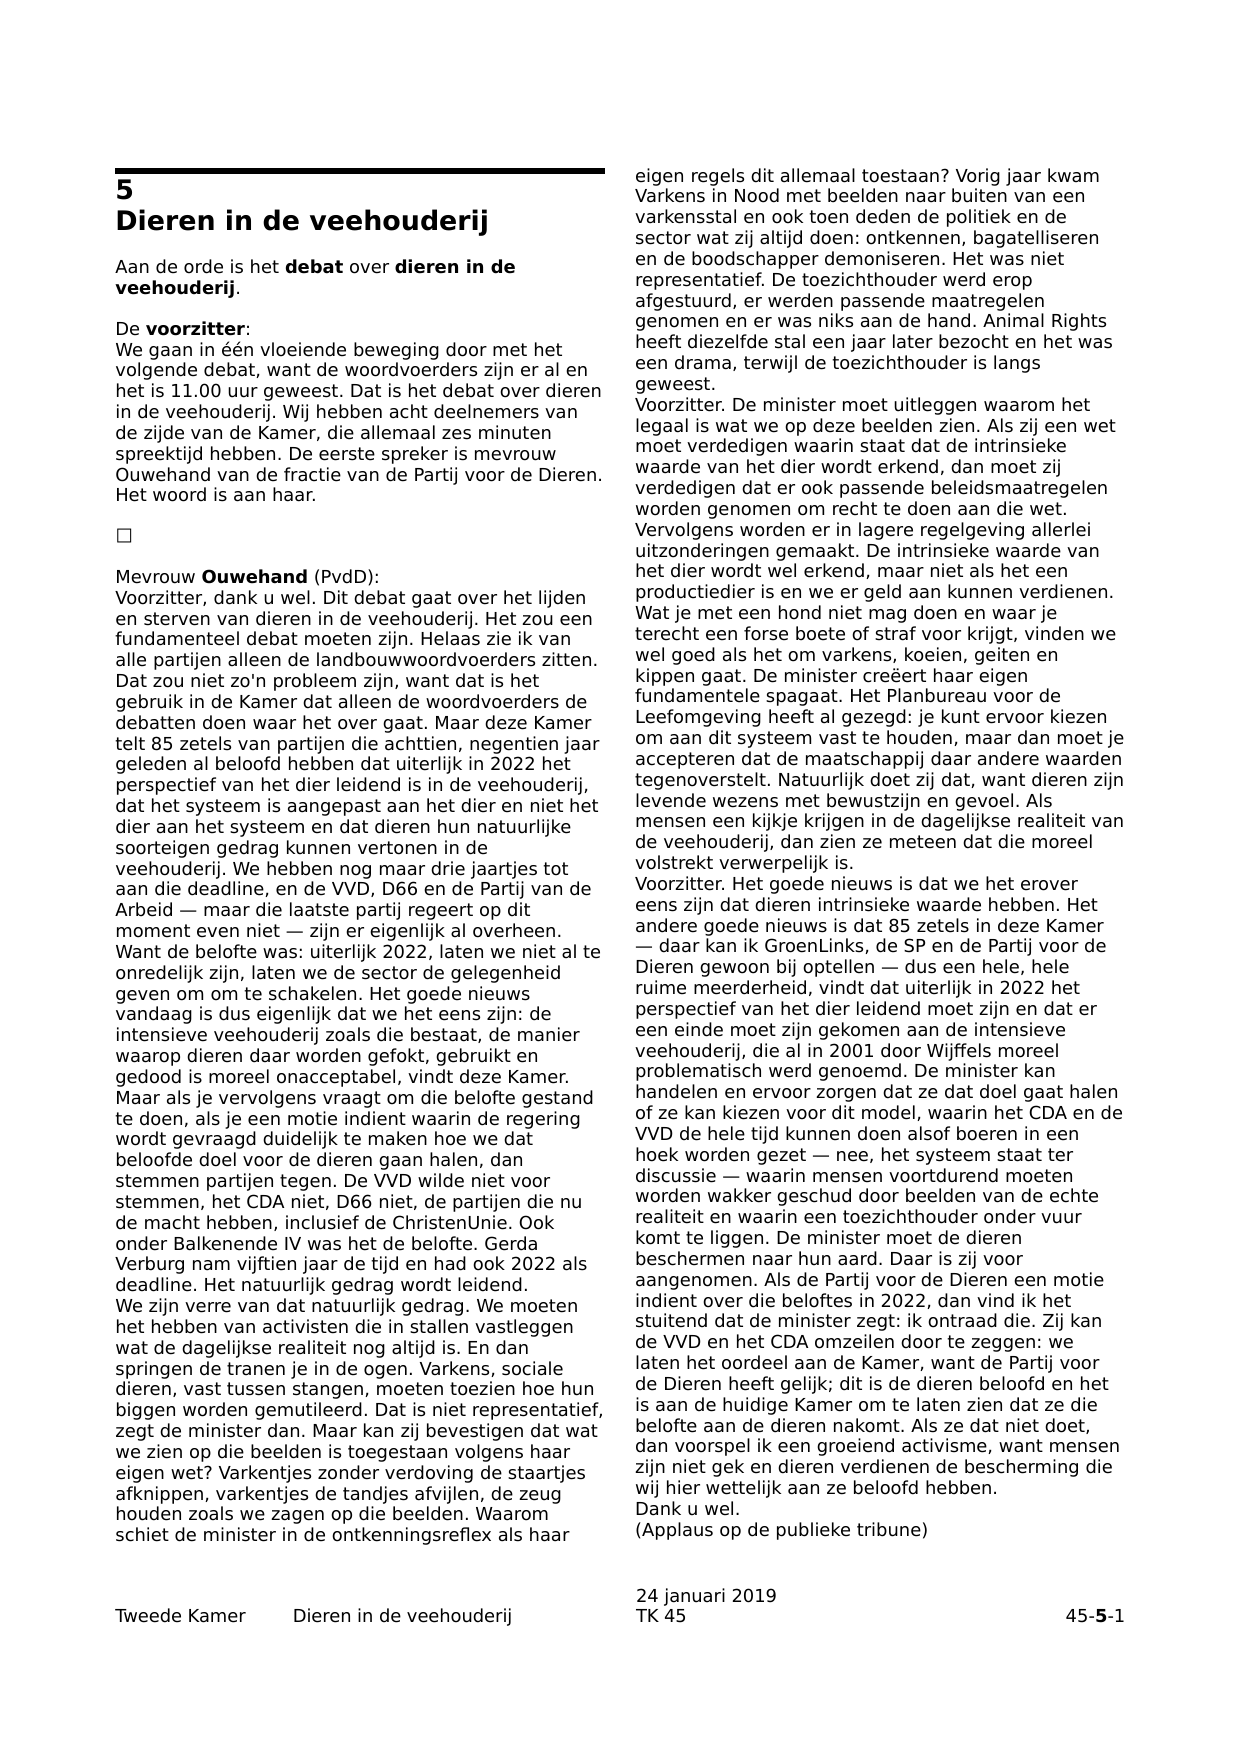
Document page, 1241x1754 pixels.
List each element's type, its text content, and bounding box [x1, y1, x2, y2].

text ⬜ [115, 526, 605, 547]
text (Applaus op de publieke tribune) [635, 1519, 1125, 1540]
text Dank u wel. [635, 1499, 1125, 1519]
text eigen regels dit allemaal toestaan? Vorig jaar kwam Varkens in Nood met beelden naar buiten van een varkensstal en ook toen deden de politiek en de sector wat zij altijd doen: ontkennen, bagatelliseren en de boodschapper demoniseren. Het was niet representatief. De toezichthouder werd erop afgestuurd, er werden passende maatregelen genomen en er was niks aan de hand. Animal Rights heeft diezelfde stal een jaar later bezocht en het was een drama, terwijl de toezichthouder is langs geweest. [635, 165, 1125, 394]
text De voorzitter: [115, 318, 605, 339]
text Voorzitter. De minister moet uitleggen waarom het legaal is wat we op deze beelden zien. Als zij een wet moet verdedigen waarin staat dat de intrinsieke waarde van het dier wordt erkend, dan moet zij verdedigen dat er ook passende beleidsmaatregelen worden genomen om recht te doen aan die wet. Vervolgens worden er in lagere regelgeving allerlei uitzonderingen gemaakt. De intrinsieke waarde van het dier wordt wel erkend, maar niet als het een productiedier is en we er geld aan kunnen verdienen. Wat je met een hond niet mag doen en waar je terecht een forse boete of straf voor krijgt, vinden we wel goed als het om varkens, koeien, geiten en kippen gaat. De minister creëert haar eigen fundamentele spagaat. Het Planbureau voor de Leefomgeving heeft al gezegd: je kunt ervoor kiezen om aan dit systeem vast te houden, maar dan moet je accepteren dat de maatschappij daar andere waarden tegenoverstelt. Natuurlijk doet zij dat, want dieren zijn levende wezens met bewustzijn en gevoel. Als mensen een kijkje krijgen in de dagelijkse realiteit van de veehouderij, dan zien ze meteen dat die moreel volstrekt verwerpelijk is. [635, 394, 1125, 874]
text Voorzitter. Het goede nieuws is dat we het erover eens zijn dat dieren intrinsieke waarde hebben. Het andere goede nieuws is dat 85 zetels in deze Kamer — daar kan ik GroenLinks, de SP en de Partij voor de Dieren gewoon bij optellen — dus een hele, hele ruime meerderheid, vindt dat uiterlijk in 2022 het perspectief van het dier leidend moet zijn en dat er een einde moet zijn gekomen aan de intensieve veehouderij, die al in 2001 door Wijffels moreel problematisch werd genoemd. De minister kan handelen en ervoor zorgen dat ze dat doel gaat halen of ze kan kiezen voor dit model, waarin het CDA en de VVD de hele tijd kunnen doen alsof boeren in een hoek worden gezet — nee, het systeem staat ter discussie — waarin mensen voortdurend moeten worden wakker geschud door beelden van de echte realiteit en waarin een toezichthouder onder vuur komt te liggen. De minister moet de dieren beschermen naar hun aard. Daar is zij voor aangenomen. Als de Partij voor de Dieren een motie indient over die beloftes in 2022, dan vind ik het stuitend dat de minister zegt: ik ontraad die. Zij kan de VVD en het CDA omzeilen door te zeggen: we laten het oordeel aan de Kamer, want de Partij voor de Dieren heeft gelijk; dit is de dieren beloofd en het is aan de huidige Kamer om te laten zien dat ze die belofte aan de dieren nakomt. Als ze dat niet doet, dan voorspel ik een groeiend activisme, want mensen zijn niet gek en dieren verdienen de bescherming die wij hier wettelijk aan ze beloofd hebben. [635, 874, 1125, 1499]
text Voorzitter, dank u wel. Dit debat gaat over het lijden en sterven van dieren in de veehouderij. Het zou een fundamenteel debat moeten zijn. Helaas zie ik van alle partijen alleen de landbouwwoordvoerders zitten. Dat zou niet zo'n probleem zijn, want dat is het gebruik in de Kamer dat alleen de woordvoerders de debatten doen waar het over gaat. Maar deze Kamer telt 85 zetels van partijen die achttien, negentien jaar geleden al beloofd hebben dat uiterlijk in 2022 het perspectief van het dier leidend is in de veehouderij, dat het systeem is aangepast aan het dier en niet het dier aan het systeem en dat dieren hun natuurlijke soorteigen gedrag kunnen vertonen in de veehouderij. We hebben nog maar drie jaartjes tot aan die deadline, en de VVD, D66 en de Partij van de Arbeid — maar die laatste partij regeert op dit moment even niet — zijn er eigenlijk al overheen. Want de belofte was: uiterlijk 2022, laten we niet al te onredelijk zijn, laten we de sector de gelegenheid geven om om te schakelen. Het goede nieuws vandaag is dus eigenlijk dat we het eens zijn: de intensieve veehouderij zoals die bestaat, de manier waarop dieren daar worden gefokt, gebruikt en gedood is moreel onacceptabel, vindt deze Kamer. Maar als je vervolgens vraagt om die belofte gestand te doen, als je een motie indient waarin de regering wordt gevraagd duidelijk te maken hoe we dat beloofde doel voor de dieren gaan halen, dan stemmen partijen tegen. De VVD wilde niet voor stemmen, het CDA niet, D66 niet, de partijen die nu de macht hebben, inclusief de ChristenUnie. Ook onder Balkenende IV was het de belofte. Gerda Verburg nam vijftien jaar de tijd en had ook 2022 als deadline. Het natuurlijk gedrag wordt leidend. [115, 587, 605, 1296]
text We zijn verre van dat natuurlijk gedrag. We moeten het hebben van activisten die in stallen vastleggen wat de dagelijkse realiteit nog altijd is. En dan springen de tranen je in de ogen. Varkens, sociale dieren, vast tussen stangen, moeten toezien hoe hun biggen worden gemutileerd. Dat is niet representatief, zegt de minister dan. Maar kan zij bevestigen dat wat we zien op die beelden is toegestaan volgens haar eigen wet? Varkentjes zonder verdoving de staartjes afknippen, varkentjes de tandjes afvijlen, de zeug houden zoals we zagen op die beelden. Waarom schiet de minister in de ontkenningsreflex als haar [115, 1296, 605, 1546]
title 5 Dieren in de veehouderij [115, 174, 605, 237]
text We gaan in één vloeiende beweging door met het volgende debat, want de woordvoerders zijn er al en het is 11.00 uur geweest. Dat is het debat over dieren in de veehouderij. Wij hebben acht deelnemers van de zijde van de Kamer, die allemaal zes minuten spreektijd hebben. De eerste spreker is mevrouw Ouwehand van de fractie van de Partij voor de Dieren. Het woord is aan haar. [115, 339, 605, 506]
text Mevrouw Ouwehand (PvdD): [115, 567, 605, 587]
text Aan de orde is het debat over dieren in de veehouderij. [115, 257, 605, 298]
